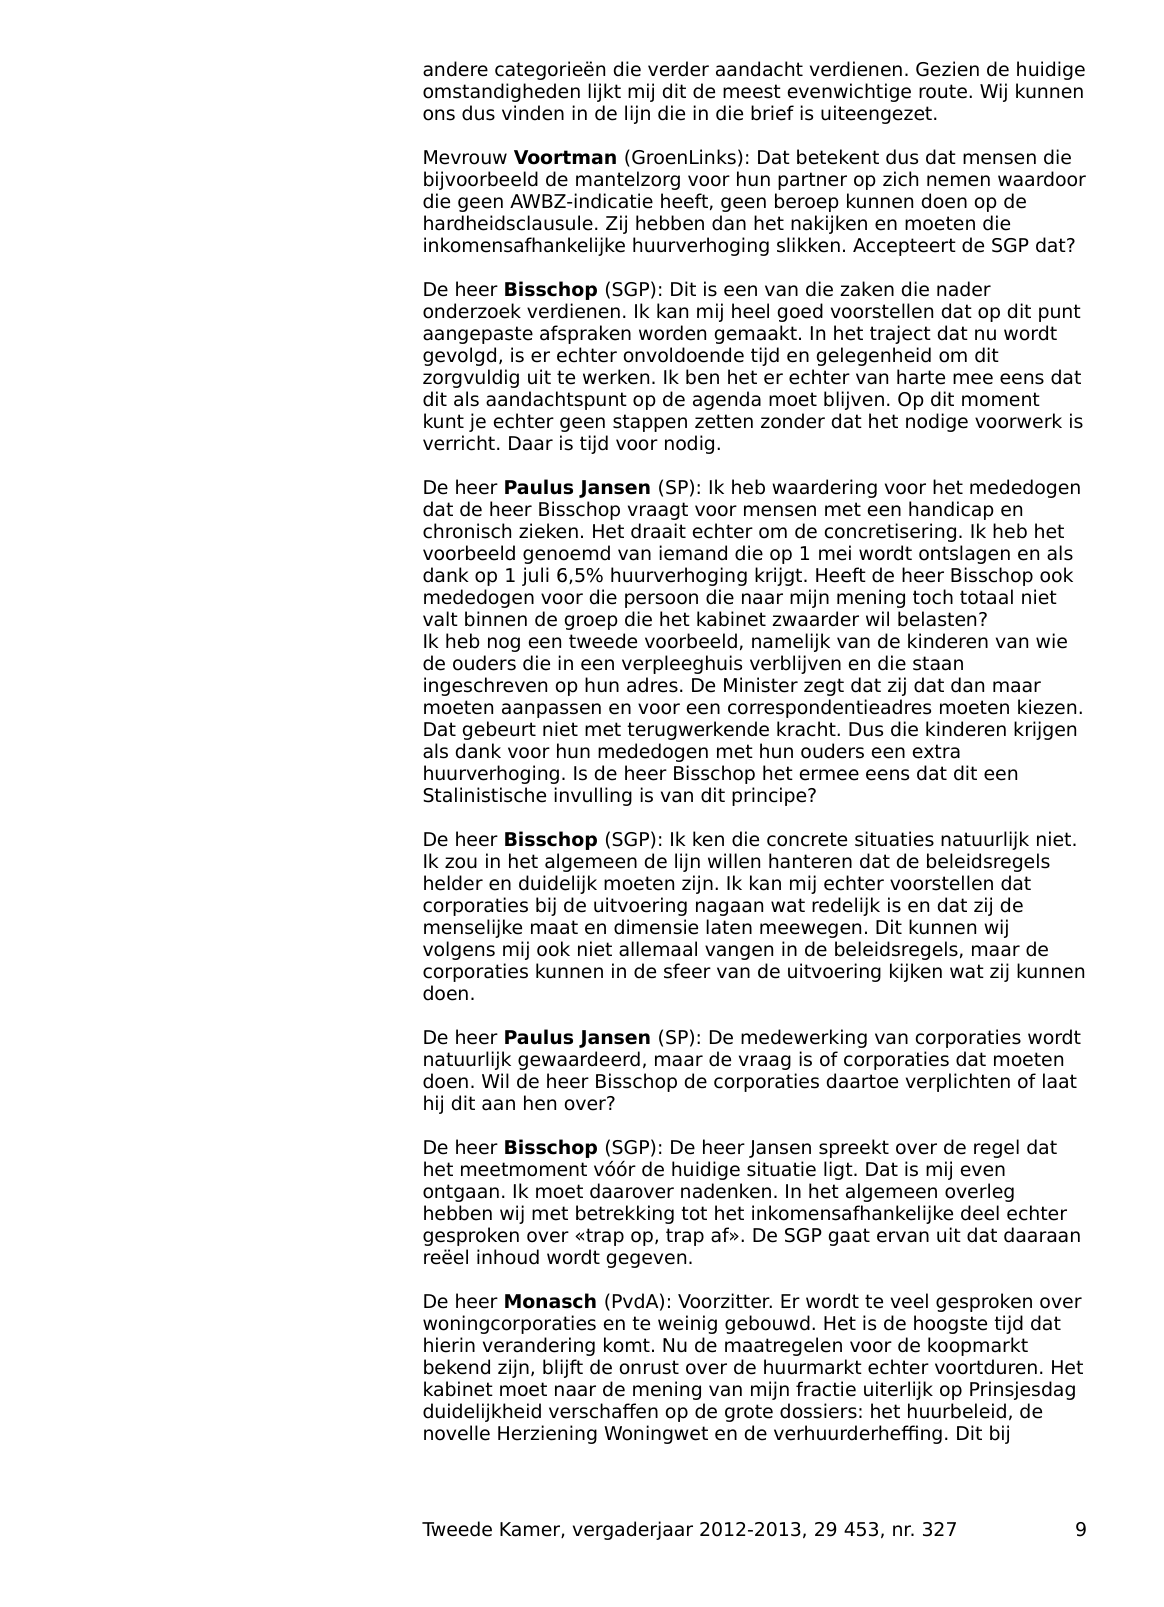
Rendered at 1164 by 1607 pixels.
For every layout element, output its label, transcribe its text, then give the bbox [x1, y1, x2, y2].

text De heer Paulus Jansen (SP): De medewerking van corporaties wordt natuurlijk gewaardeerd, maar de vraag is of corporaties dat moeten doen. Wil de heer Bisschop de corporaties daartoe verplichten of laat hij dit aan hen over? [422, 1027, 1087, 1115]
text andere categorieën die verder aandacht verdienen. Gezien de huidige omstandigheden lijkt mij dit de meest evenwichtige route. Wij kunnen ons dus vinden in de lijn die in die brief is uiteengezet. [422, 59, 1087, 125]
text De heer Bisschop (SGP): Dit is een van die zaken die nader onderzoek verdienen. Ik kan mij heel goed voorstellen dat op dit punt aangepaste afspraken worden gemaakt. In het traject dat nu wordt gevolgd, is er echter onvoldoende tijd en gelegenheid om dit zorgvuldig uit te werken. Ik ben het er echter van harte mee eens dat dit als aandachtspunt op de agenda moet blijven. Op dit moment kunt je echter geen stappen zetten zonder dat het nodige voorwerk is verricht. Daar is tijd voor nodig. [422, 279, 1087, 455]
text De heer Bisschop (SGP): Ik ken die concrete situaties natuurlijk niet. Ik zou in het algemeen de lijn willen hanteren dat de beleidsregels helder en duidelijk moeten zijn. Ik kan mij echter voorstellen dat corporaties bij de uitvoering nagaan wat redelijk is en dat zij de menselijke maat en dimensie laten meewegen. Dit kunnen wij volgens mij ook niet allemaal vangen in de beleidsregels, maar de corporaties kunnen in de sfeer van de uitvoering kijken wat zij kunnen doen. [422, 829, 1087, 1005]
text Ik heb nog een tweede voorbeeld, namelijk van de kinderen van wie de ouders die in een verpleeghuis verblijven en die staan ingeschreven op hun adres. De Minister zegt dat zij dat dan maar moeten aanpassen en voor een correspondentieadres moeten kiezen. Dat gebeurt niet met terugwerkende kracht. Dus die kinderen krijgen als dank voor hun mededogen met hun ouders een extra huurverhoging. Is de heer Bisschop het ermee eens dat dit een Stalinistische invulling is van dit principe? [422, 631, 1087, 807]
text Mevrouw Voortman (GroenLinks): Dat betekent dus dat mensen die bijvoorbeeld de mantelzorg voor hun partner op zich nemen waardoor die geen AWBZ-indicatie heeft, geen beroep kunnen doen op de hardheidsclausule. Zij hebben dan het nakijken en moeten die inkomensafhankelijke huurverhoging slikken. Accepteert de SGP dat? [422, 147, 1087, 257]
text De heer Bisschop (SGP): De heer Jansen spreekt over de regel dat het meetmoment vóór de huidige situatie ligt. Dat is mij even ontgaan. Ik moet daarover nadenken. In het algemeen overleg hebben wij met betrekking tot het inkomensafhankelijke deel echter gesproken over «trap op, trap af». De SGP gaat ervan uit dat daaraan reëel inhoud wordt gegeven. [422, 1137, 1087, 1269]
text De heer Monasch (PvdA): Voorzitter. Er wordt te veel gesproken over woningcorporaties en te weinig gebouwd. Het is de hoogste tijd dat hierin verandering komt. Nu de maatregelen voor de koopmarkt bekend zijn, blijft de onrust over de huurmarkt echter voortduren. Het kabinet moet naar de mening van mijn fractie uiterlijk op Prinsjesdag duidelijkheid verschaffen op de grote dossiers: het huurbeleid, de novelle Herziening Woningwet en de verhuurderheffing. Dit bij [422, 1291, 1087, 1445]
text De heer Paulus Jansen (SP): Ik heb waardering voor het mededogen dat de heer Bisschop vraagt voor mensen met een handicap en chronisch zieken. Het draait echter om de concretisering. Ik heb het voorbeeld genoemd van iemand die op 1 mei wordt ontslagen en als dank op 1 juli 6,5% huurverhoging krijgt. Heeft de heer Bisschop ook mededogen voor die persoon die naar mijn mening toch totaal niet valt binnen de groep die het kabinet zwaarder wil belasten? [422, 477, 1087, 631]
